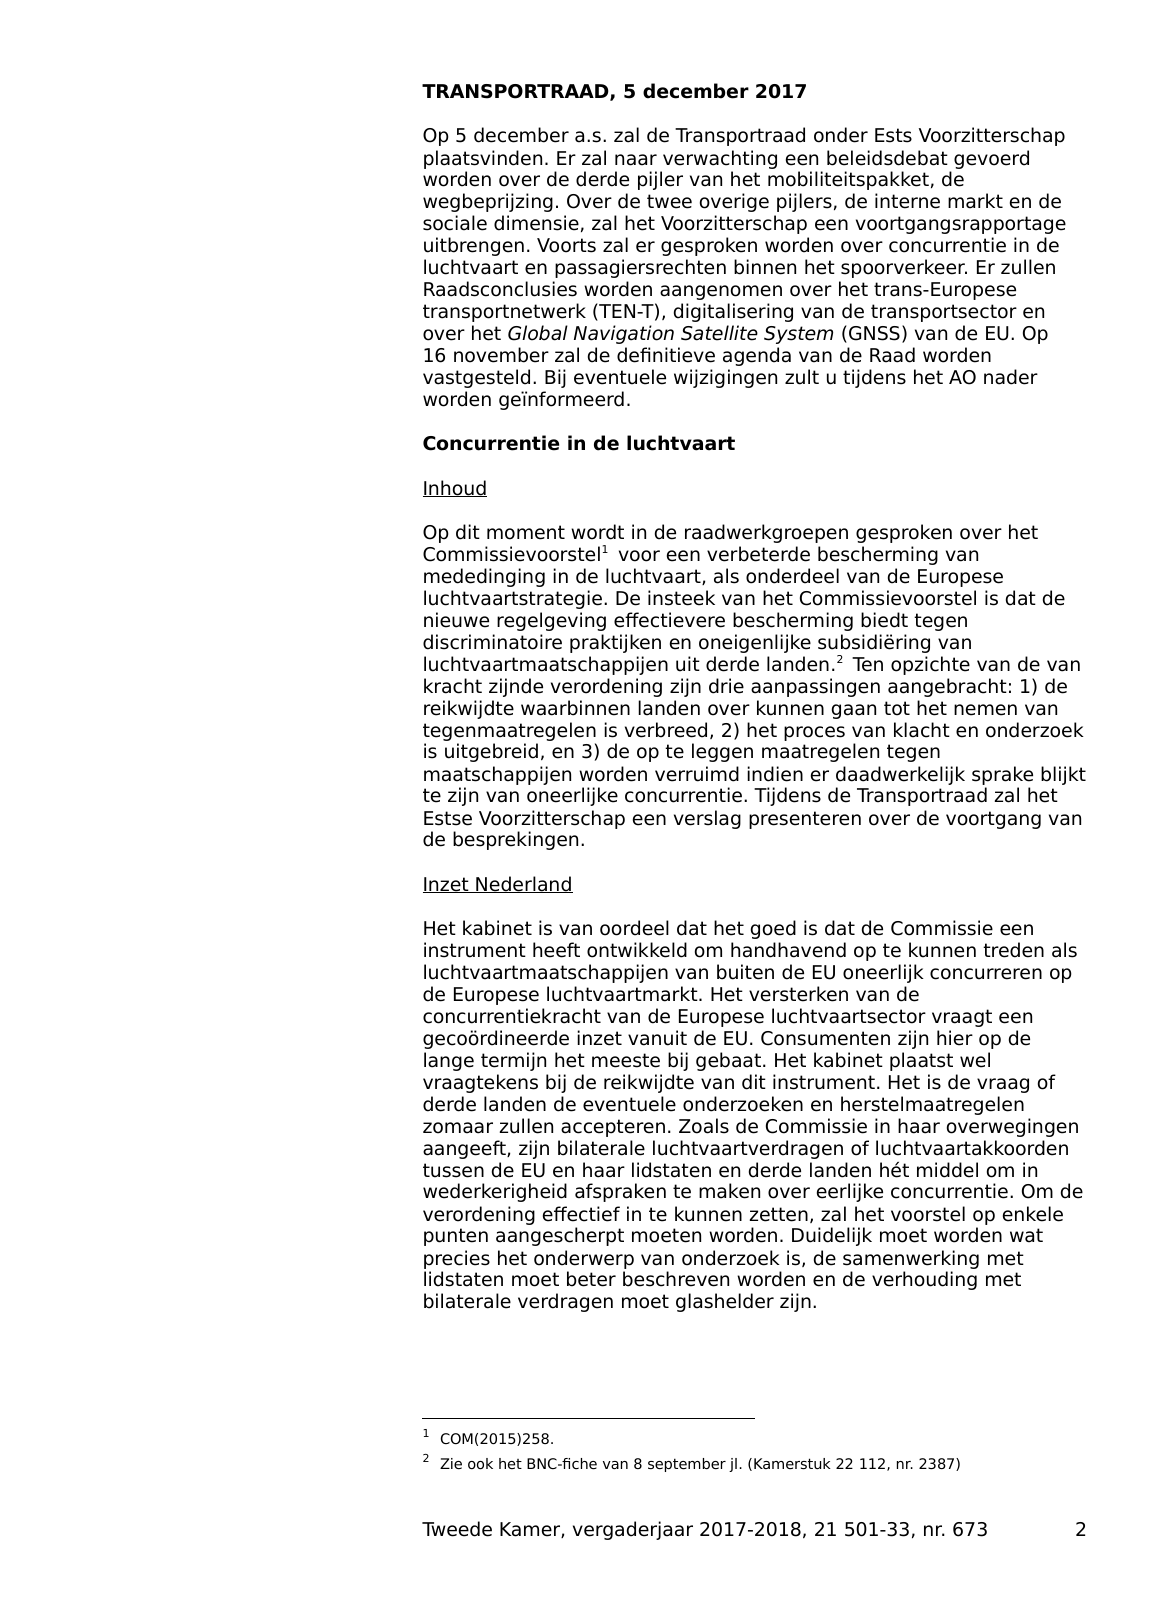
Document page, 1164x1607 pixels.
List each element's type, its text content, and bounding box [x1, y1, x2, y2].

subtitle Concurrentie in de luchtvaart [422, 433, 1087, 455]
text Het kabinet is van oordeel dat het goed is dat de Commissie een instrument heeft ontwikkeld om handhavend op te kunnen treden als luchtvaartmaatschappijen van buiten de EU oneerlijk concurreren op de Europese luchtvaartmarkt. Het versterken van de concurrentiekracht van de Europese luchtvaartsector vraagt een gecoördineerde inzet vanuit de EU. Consumenten zijn hier op de lange termijn het meeste bij gebaat. Het kabinet plaatst wel vraagtekens bij de reikwijdte van dit instrument. Het is de vraag of derde landen de eventuele onderzoeken en herstelmaatregelen zomaar zullen accepteren. Zoals de Commissie in haar overwegingen aangeeft, zijn bilaterale luchtvaartverdragen of luchtvaartakkoorden tussen de EU en haar lidstaten en derde landen hét middel om in wederkerigheid afspraken te maken over eerlijke concurrentie. Om de verordening effectief in te kunnen zetten, zal het voorstel op enkele punten aangescherpt moeten worden. Duidelijk moet worden wat precies het onderwerp van onderzoek is, de samenwerking met lidstaten moet beter beschreven worden en de verhouding met bilaterale verdragen moet glashelder zijn. [422, 918, 1087, 1313]
text COM(2015)258. [422, 1427, 1087, 1449]
subtitle TRANSPORTRAAD, 5 december 2017 [422, 81, 1087, 103]
text Op dit moment wordt in de raadwerkgroepen gesproken over het Commissievoorstel voor een verbeterde bescherming van mededinging in de luchtvaart, als onderdeel van de Europese luchtvaartstrategie. De insteek van het Commissievoorstel is dat de nieuwe regelgeving effectievere bescherming biedt tegen discriminatoire praktijken en oneigenlijke subsidiëring van luchtvaartmaatschappijen uit derde landen. Ten opzichte van de van kracht zijnde verordening zijn drie aanpassingen aangebracht: 1) de reikwijdte waarbinnen landen over kunnen gaan tot het nemen van tegenmaatregelen is verbreed, 2) het proces van klacht en onderzoek is uitgebreid, en 3) de op te leggen maatregelen tegen maatschappijen worden verruimd indien er daadwerkelijk sprake blijkt te zijn van oneerlijke concurrentie. Tijdens de Transportraad zal het Estse Voorzitterschap een verslag presenteren over de voortgang van de besprekingen. [422, 522, 1087, 851]
subtitle Inhoud [422, 477, 1087, 499]
text Zie ook het BNC-fiche van 8 september jl. (Kamerstuk 22 112, nr. 2387) [422, 1452, 1087, 1474]
text Op 5 december a.s. zal de Transportraad onder Ests Voorzitterschap plaatsvinden. Er zal naar verwachting een beleidsdebat gevoerd worden over de derde pijler van het mobiliteitspakket, de wegbeprijzing. Over de twee overige pijlers, de interne markt en de sociale dimensie, zal het Voorzitterschap een voortgangsrapportage uitbrengen. Voorts zal er gesproken worden over concurrentie in de luchtvaart en passagiersrechten binnen het spoorverkeer. Er zullen Raadsconclusies worden aangenomen over het trans-Europese transportnetwerk (TEN-T), digitalisering van de transportsector en over het Global Navigation Satellite System (GNSS) van de EU. Op 16 november zal de definitieve agenda van de Raad worden vastgesteld. Bij eventuele wijzigingen zult u tijdens het AO nader worden geïnformeerd. [422, 125, 1087, 411]
subtitle Inzet Nederland [422, 873, 1087, 896]
